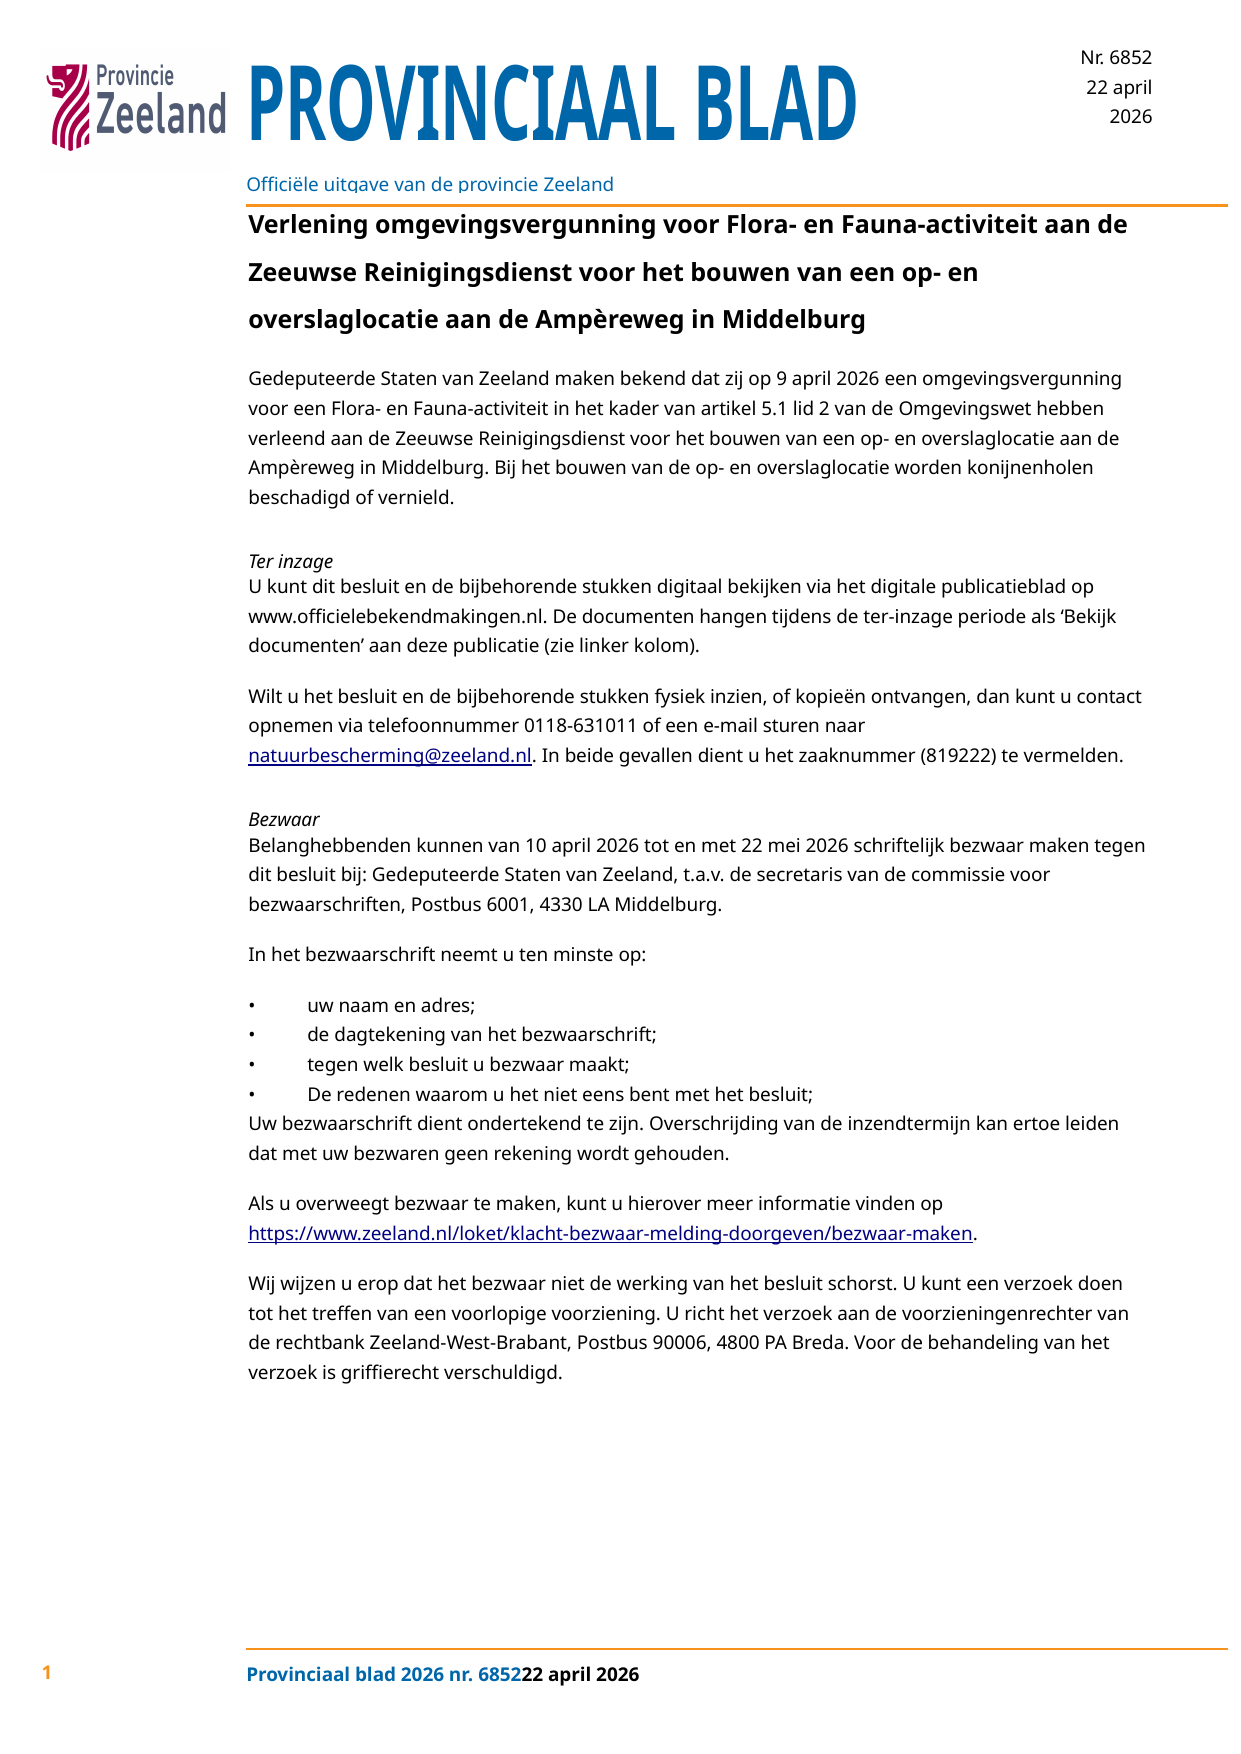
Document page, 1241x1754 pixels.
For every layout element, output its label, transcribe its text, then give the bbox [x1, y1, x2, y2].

text Uw bezwaarschrift dient ondertekend te zijn. Overschrijding van de inzendtermijn kan ertoe leiden dat met uw bezwaren geen rekening wordt gehouden. [248, 1110, 1152, 1166]
list uw naam en adres; [248, 992, 1152, 1018]
text Belanghebbenden kunnen van 10 april 2026 tot en met 22 mei 2026 schriftelijk bezwaar maken tegen dit besluit bij: Gedeputeerde Staten van Zeeland, t.a.v. de secretaris van de commissie voor bezwaarschriften, Postbus 6001, 4330 LA Middelburg. [248, 832, 1152, 917]
picture [41, 47, 231, 172]
text U kunt dit besluit en de bijbehorende stukken digitaal bekijken via het digitale publicatieblad op www.officielebekendmakingen.nl. De documenten hangen tijdens de ter-inzage periode als ‘Bekijk documenten’ aan deze publicatie (zie linker kolom). [248, 573, 1152, 658]
text Wij wijzen u erop dat het bezwaar niet de werking van het besluit schorst. U kunt een verzoek doen tot het treffen van een voorlopige voorziening. U richt het verzoek aan de voorzieningenrechter van de rechtbank Zeeland-West-Brabant, Postbus 90006, 4800 PA Breda. Voor de behandeling van het verzoek is griffierecht verschuldigd. [248, 1270, 1152, 1385]
text In het bezwaarschrift neemt u ten minste op: [248, 942, 1152, 967]
list De redenen waarom u het niet eens bent met het besluit; [248, 1081, 1152, 1106]
text Bezwaar [248, 806, 1152, 832]
list tegen welk besluit u bezwaar maakt; [248, 1051, 1152, 1077]
text Verlening omgevingsvergunning voor Flora- en Fauna-activiteit aan de Zeeuwse Reinigingsdienst voor het bouwen van een op- en overslaglocatie aan de Ampèreweg in Middelburg [248, 207, 1152, 336]
text Als u overweegt bezwaar te maken, kunt u hierover meer informatie vinden op https://www.zeeland.nl/loket/klacht-bezwaar-melding-doorgeven/bezwaar-maken. [248, 1190, 1152, 1246]
text Gedeputeerde Staten van Zeeland maken bekend dat zij op 9 april 2026 een omgevingsvergunning voor een Flora- en Fauna-activiteit in het kader van artikel 5.1 lid 2 van de Omgevingswet hebben verleend aan de Zeeuwse Reinigingsdienst voor het bouwen van een op- en overslaglocatie aan de Ampèreweg in Middelburg. Bij het bouwen van de op- en overslaglocatie worden konijnenholen beschadigd of vernield. [248, 366, 1152, 509]
text Wilt u het besluit en de bijbehorende stukken fysiek inzien, of kopieën ontvangen, dan kunt u contact opnemen via telefoonnummer 0118-631011 of een e-mail sturen naar natuurbescherming@zeeland.nl. In beide gevallen dient u het zaaknummer (819222) te vermelden. [248, 683, 1152, 768]
list de dagtekening van het bezwaarschrift; [248, 1022, 1152, 1047]
text Ter inzage [248, 548, 1152, 573]
